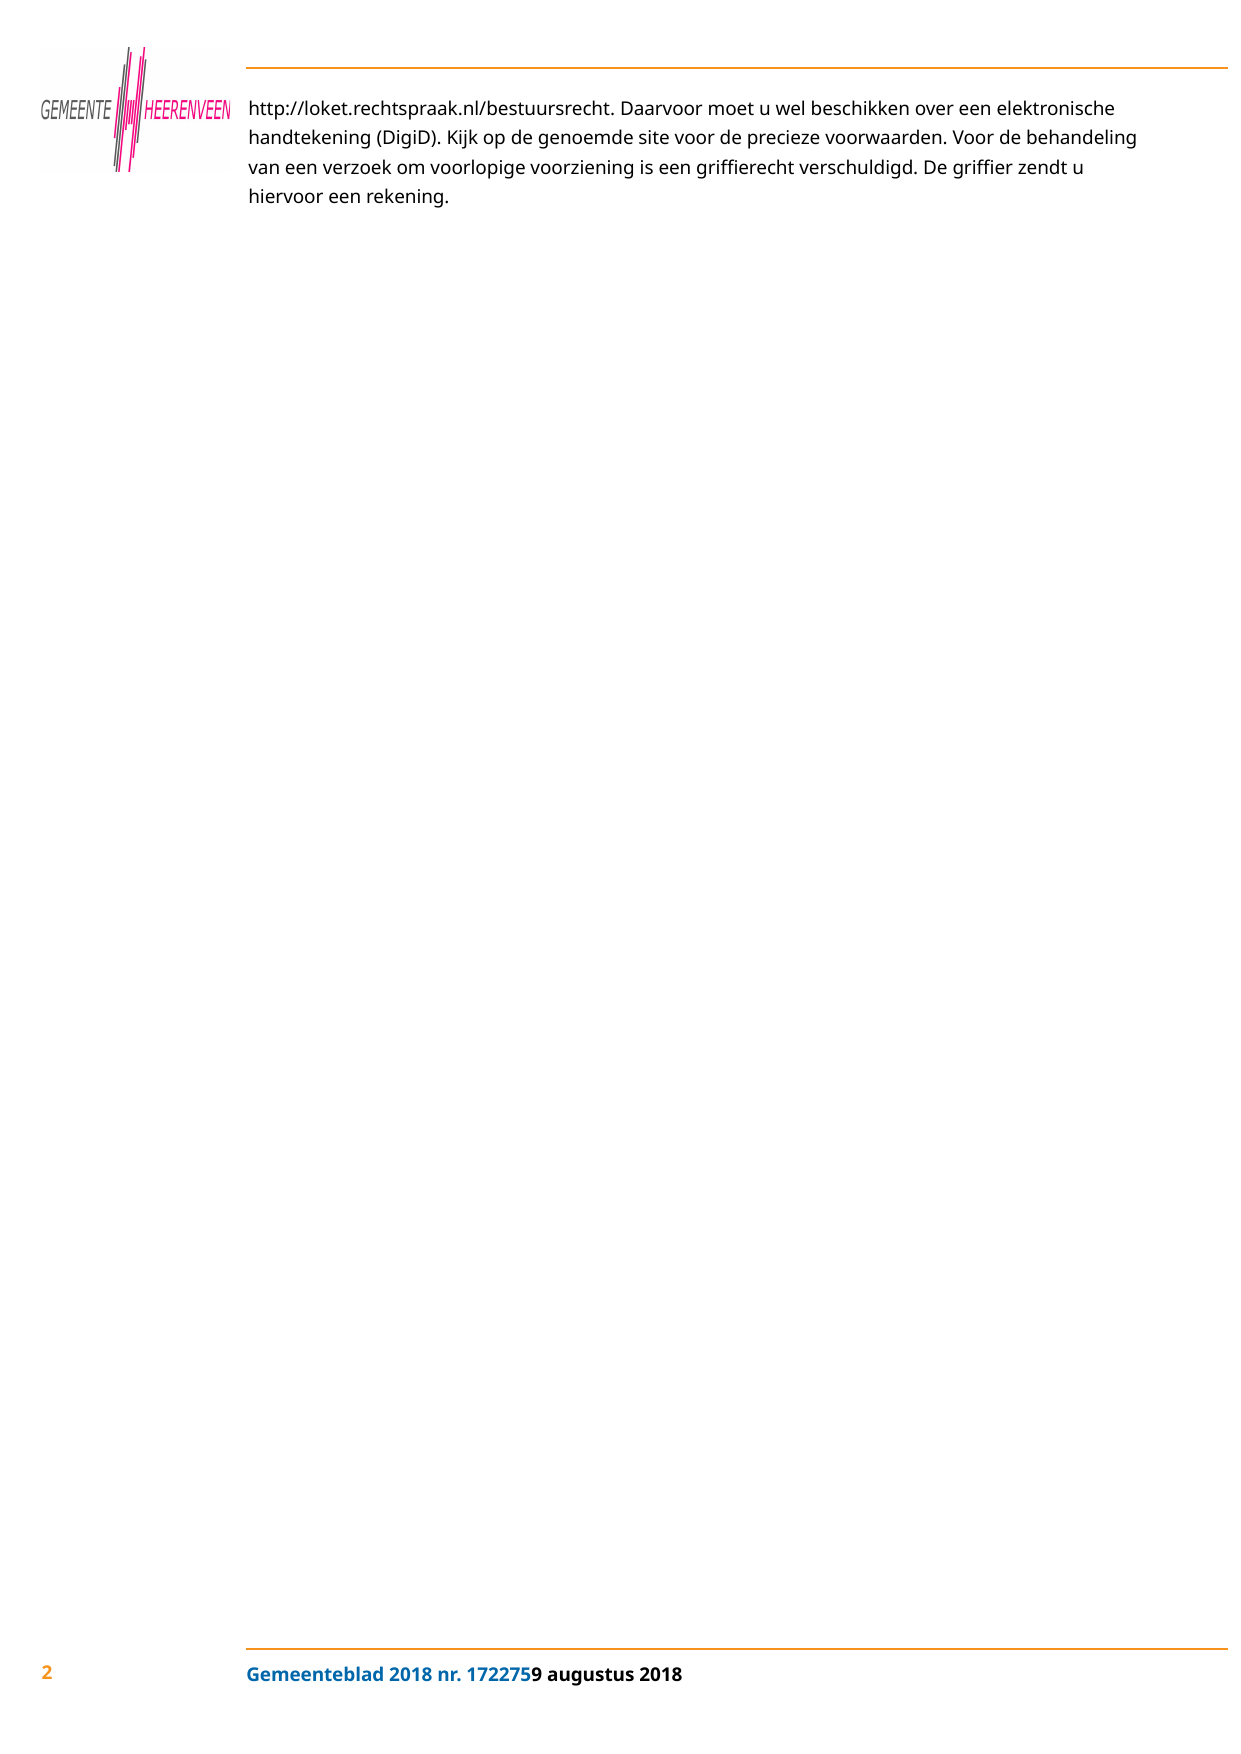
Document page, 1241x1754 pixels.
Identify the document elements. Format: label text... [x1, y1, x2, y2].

picture [41, 47, 231, 172]
text http://loket.rechtspraak.nl/bestuursrecht. Daarvoor moet u wel beschikken over een elektronische handtekening (DigiD). Kijk op de genoemde site voor de precieze voorwaarden. Voor de behandeling van een verzoek om voorlopige voorziening is een griffierecht verschuldigd. De griffier zendt u hiervoor een rekening. [248, 95, 1152, 209]
